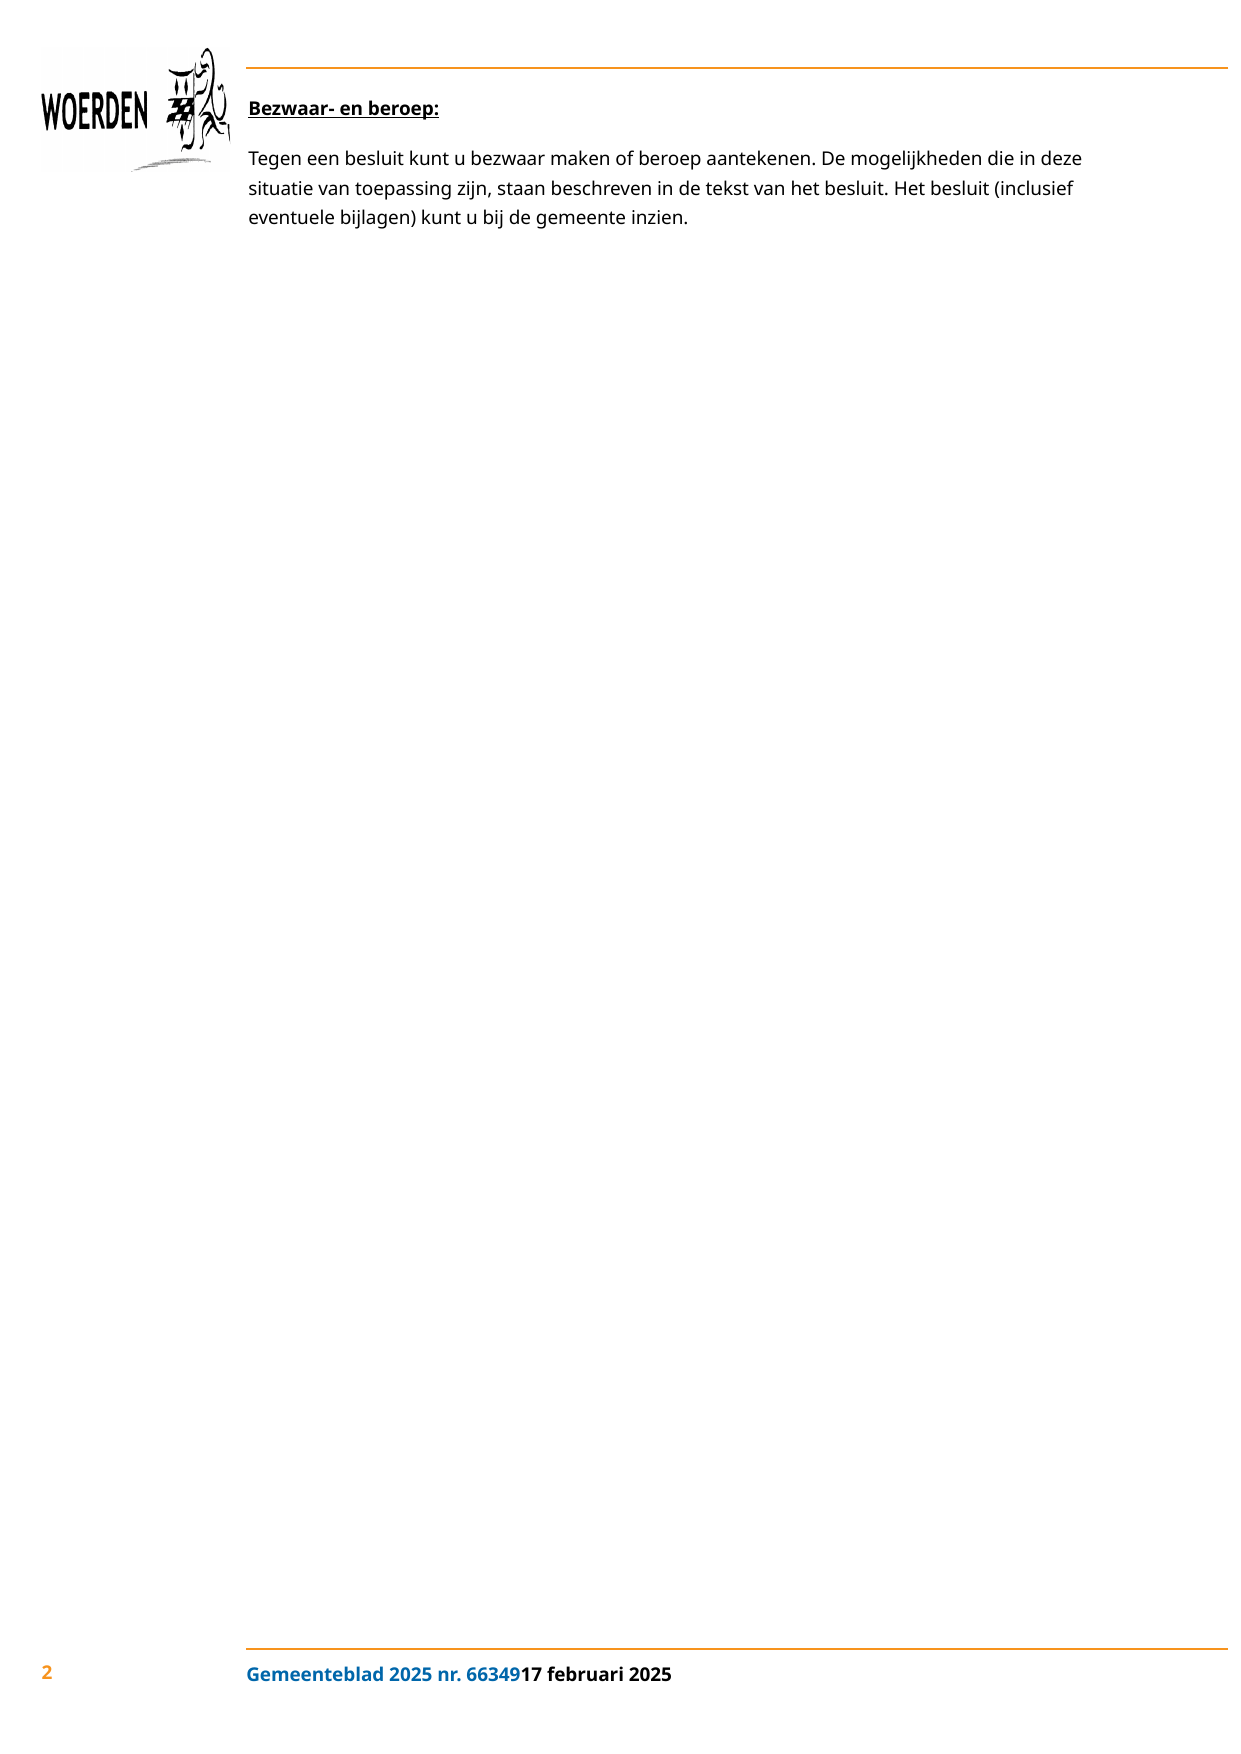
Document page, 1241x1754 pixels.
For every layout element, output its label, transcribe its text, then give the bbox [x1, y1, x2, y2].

picture [41, 47, 231, 172]
text Tegen een besluit kunt u bezwaar maken of beroep aantekenen. De mogelijkheden die in deze situatie van toepassing zijn, staan beschreven in de tekst van het besluit. Het besluit (inclusief eventuele bijlagen) kunt u bij de gemeente inzien. [248, 145, 1152, 230]
text Bezwaar- en beroep: [248, 95, 1152, 121]
